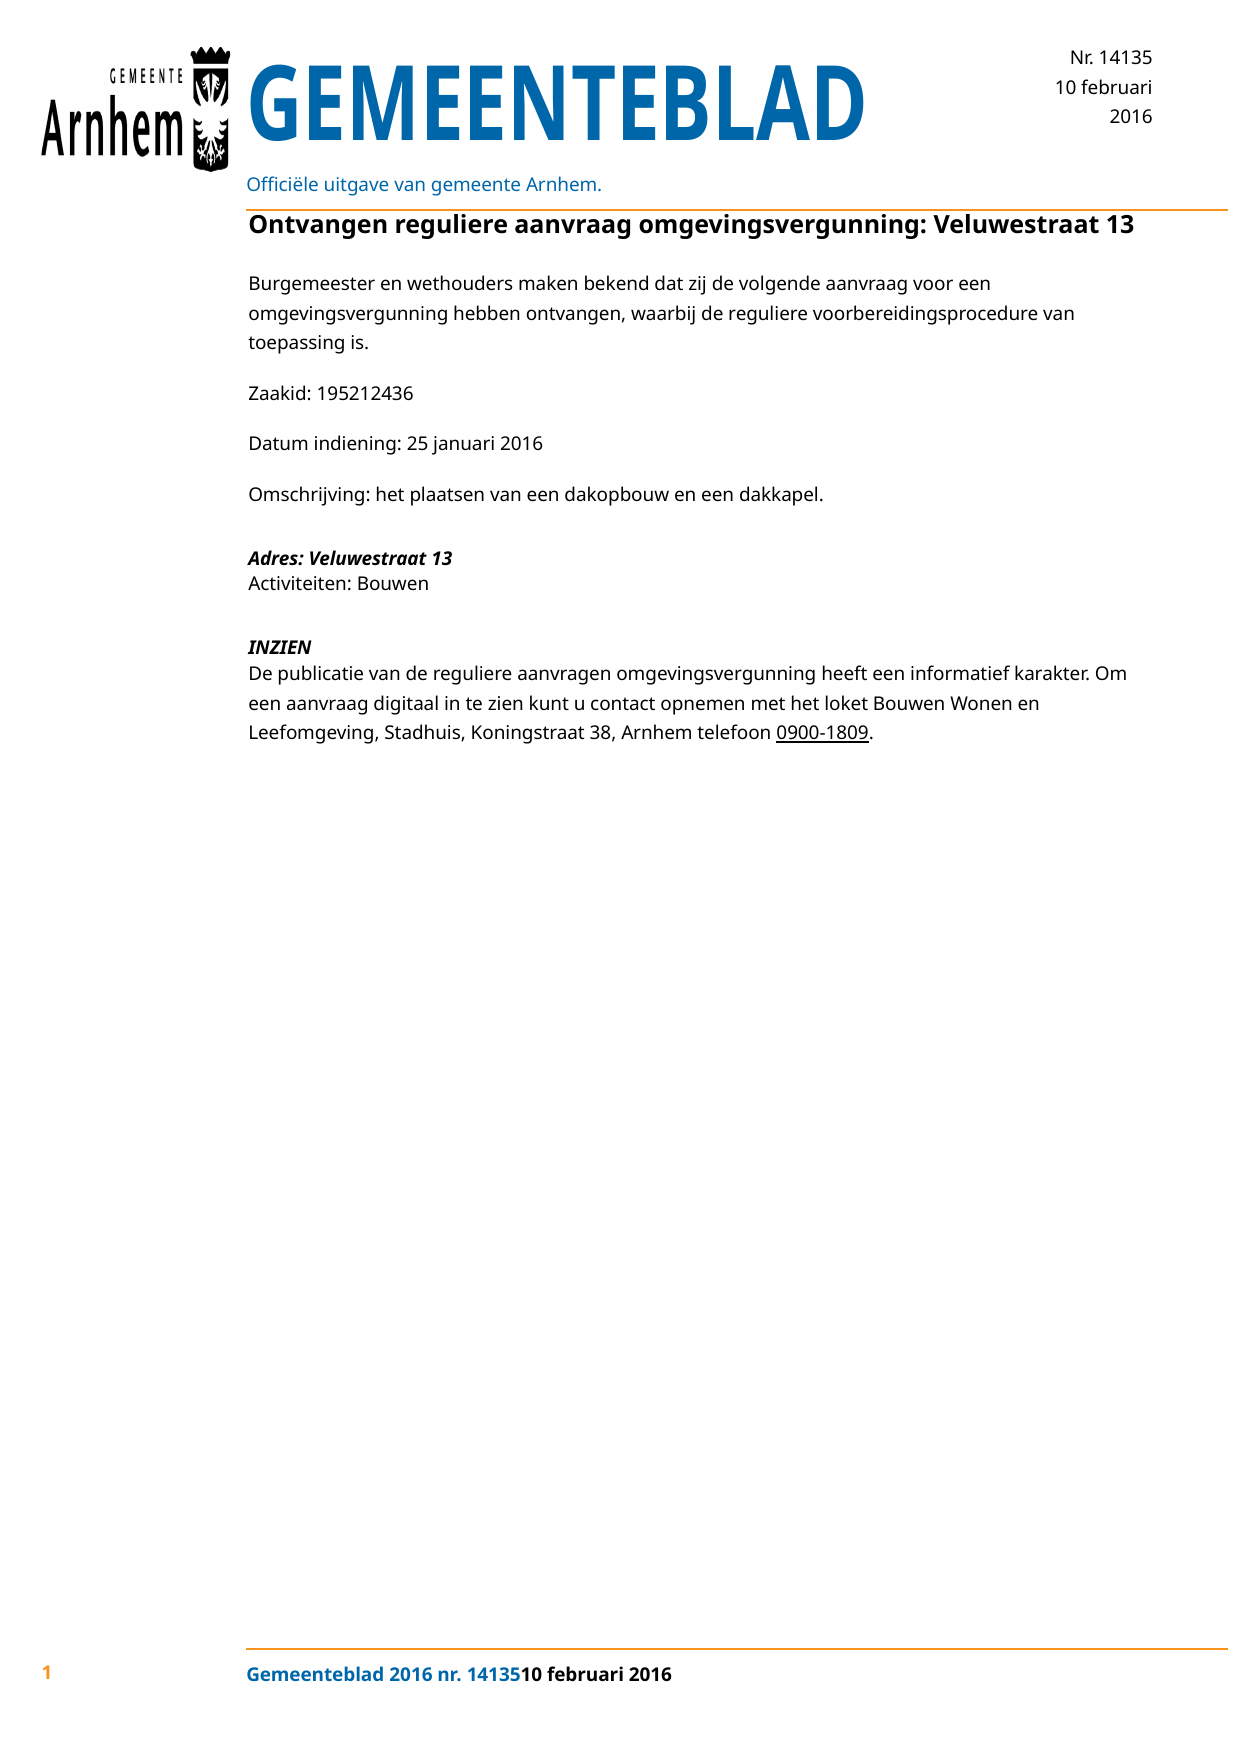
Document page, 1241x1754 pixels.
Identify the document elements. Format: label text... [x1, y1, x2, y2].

text Omschrijving: het plaatsen van een dakopbouw en een dakkapel. [248, 481, 1152, 506]
text Burgemeester en wethouders maken bekend dat zij de volgende aanvraag voor een omgevingsvergunning hebben ontvangen, waarbij de reguliere voorbereidingsprocedure van toepassing is. [248, 270, 1152, 355]
text Datum indiening: 25 januari 2016 [248, 430, 1152, 456]
text Zaakid: 195212436 [248, 380, 1152, 406]
text Adres: Veluwestraat 13 [248, 545, 1152, 570]
text Ontvangen reguliere aanvraag omgevingsvergunning: Veluwestraat 13 [248, 211, 1152, 241]
text De publicatie van de reguliere aanvragen omgevingsvergunning heeft een informatief karakter. Om een aanvraag digitaal in te zien kunt u contact opnemen met het loket Bouwen Wonen en Leefomgeving, Stadhuis, Koningstraat 38, Arnhem telefoon 0900-1809. [248, 660, 1152, 745]
picture [41, 47, 231, 172]
text INZIEN [248, 634, 1152, 660]
text Activiteiten: Bouwen [248, 570, 1152, 596]
